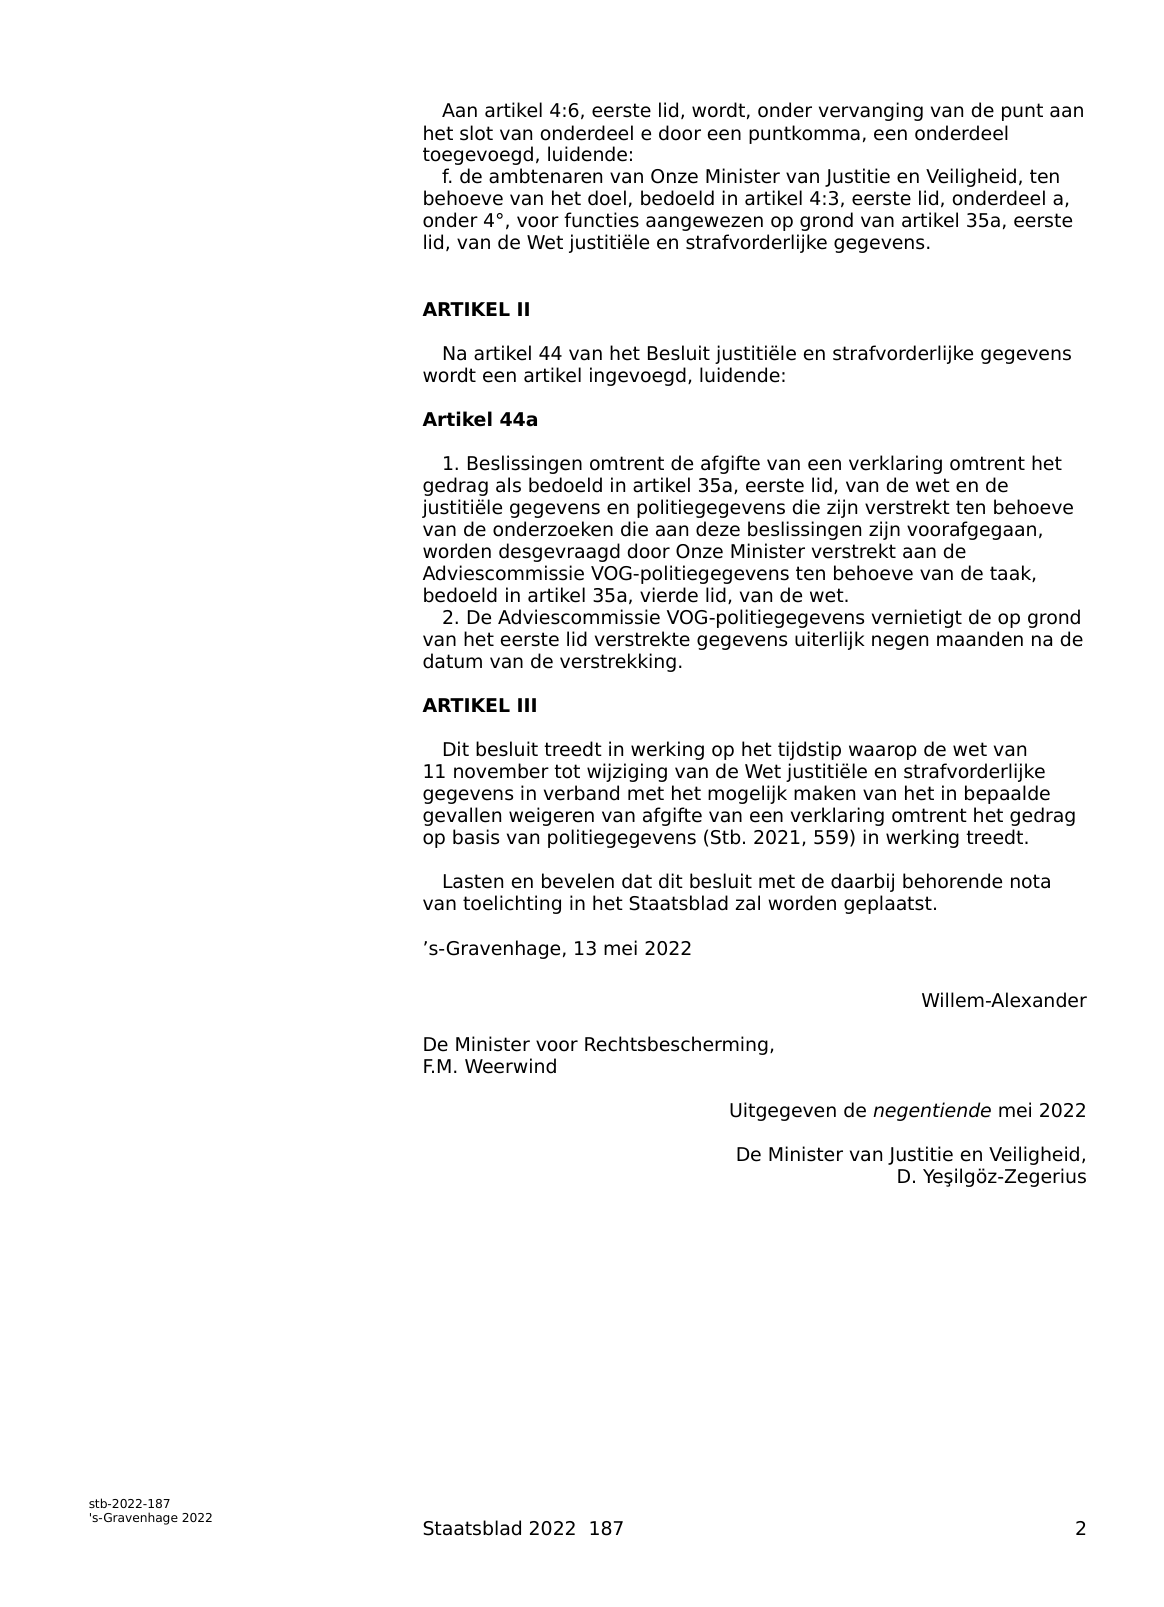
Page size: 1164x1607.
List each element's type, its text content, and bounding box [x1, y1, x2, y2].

subtitle ARTIKEL II [422, 299, 1087, 321]
text Na artikel 44 van het Besluit justitiële en strafvorderlijke gegevens wordt een artikel ingevoegd, luidende: [422, 343, 1087, 387]
text Aan artikel 4:6, eerste lid, wordt, onder vervanging van de punt aan het slot van onderdeel e door een puntkomma, een onderdeel toegevoegd, luidende: [422, 100, 1087, 166]
text Lasten en bevelen dat dit besluit met de daarbij behorende nota van toelichting in het Staatsblad zal worden geplaatst. [422, 871, 1087, 915]
text f. de ambtenaren van Onze Minister van Justitie en Veiligheid, ten behoeve van het doel, bedoeld in artikel 4:3, eerste lid, onderdeel a, onder 4°, voor functies aangewezen op grond van artikel 35a, eerste lid, van de Wet justitiële en strafvorderlijke gegevens. [422, 166, 1087, 254]
text stb-2022-187 [88, 1497, 323, 1511]
text Uitgegeven de negentiende mei 2022 [422, 1100, 1087, 1122]
text Dit besluit treedt in werking op het tijdstip waarop de wet van 11 november tot wijziging van de Wet justitiële en strafvorderlijke gegevens in verband met het mogelijk maken van het in bepaalde gevallen weigeren van afgifte van een verklaring omtrent het gedrag op basis van politiegegevens (Stb. 2021, 559) in werking treedt. [422, 739, 1087, 849]
subtitle Artikel 44a [422, 409, 1087, 431]
text 2. De Adviescommissie VOG-politiegegevens vernietigt de op grond van het eerste lid verstrekte gegevens uiterlijk negen maanden na de datum van de verstrekking. [422, 607, 1087, 673]
text ’s-Gravenhage, 13 mei 2022 [422, 937, 1087, 959]
text De Minister van Justitie en Veiligheid, D. Yeşilgöz-Zegerius [422, 1144, 1087, 1188]
text 1. Beslissingen omtrent de afgifte van een verklaring omtrent het gedrag als bedoeld in artikel 35a, eerste lid, van de wet en de justitiële gegevens en politiegegevens die zijn verstrekt ten behoeve van de onderzoeken die aan deze beslissingen zijn voorafgegaan, worden desgevraagd door Onze Minister verstrekt aan de Adviescommissie VOG-politiegegevens ten behoeve van de taak, bedoeld in artikel 35a, vierde lid, van de wet. [422, 453, 1087, 607]
subtitle ARTIKEL III [422, 695, 1087, 717]
text De Minister voor Rechtsbescherming, F.M. Weerwind [422, 1034, 1087, 1078]
text Willem-Alexander [422, 989, 1087, 1011]
text 's-Gravenhage 2022 [88, 1511, 323, 1525]
